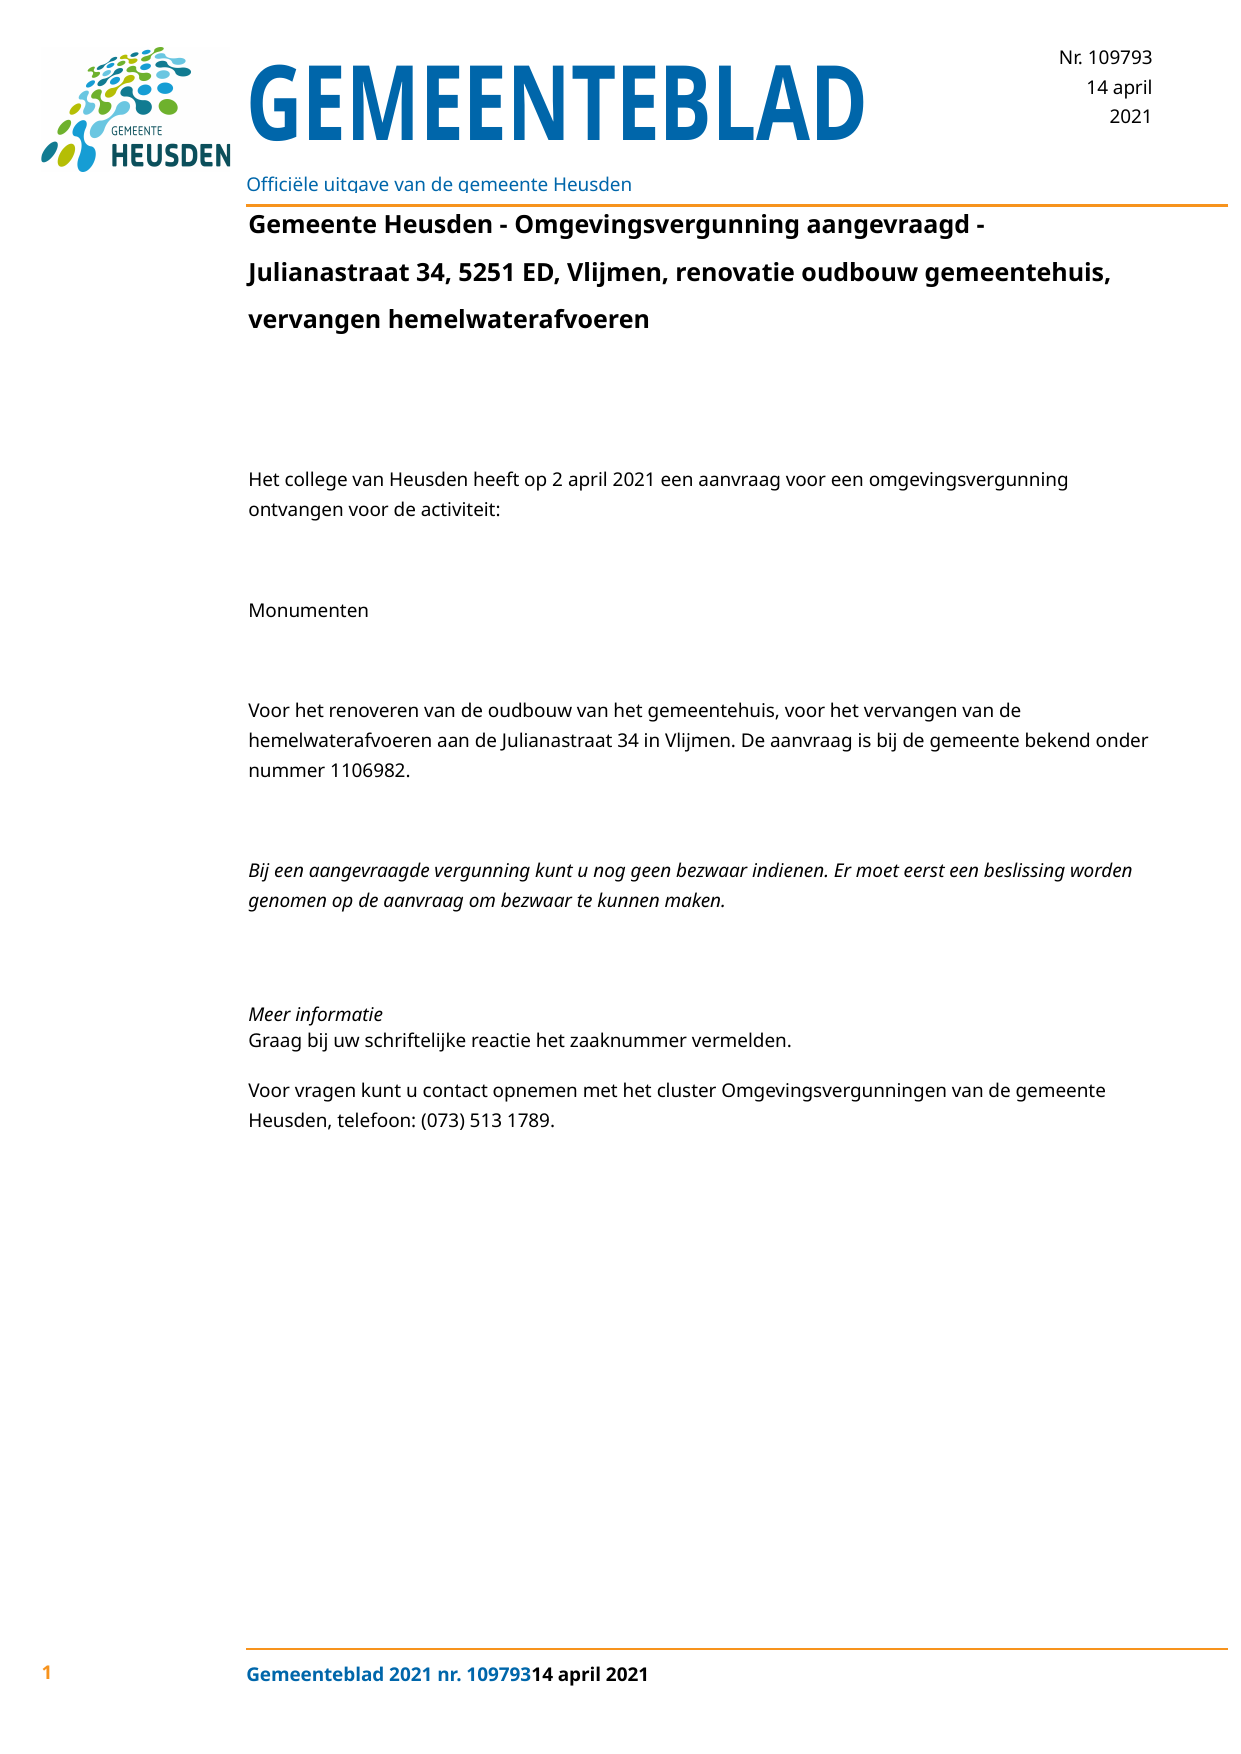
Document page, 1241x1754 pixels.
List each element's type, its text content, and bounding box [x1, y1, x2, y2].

text Gemeente Heusden - Omgevingsvergunning aangevraagd - Julianastraat 34, 5251 ED, Vlijmen, renovatie oudbouw gemeentehuis, vervangen hemelwaterafvoeren [248, 207, 1152, 336]
text Monumenten [248, 597, 1152, 622]
text Voor vragen kunt u contact opnemen met het cluster Omgevingsvergunningen van de gemeente Heusden, telefoon: (073) 513 1789. [248, 1078, 1152, 1133]
text Graag bij uw schriftelijke reactie het zaaknummer vermelden. [248, 1027, 1152, 1053]
text Bij een aangevraagde vergunning kunt u nog geen bezwaar indienen. Er moet eerst een beslissing worden genomen op de aanvraag om bezwaar te kunnen maken. [248, 858, 1152, 913]
text Voor het renoveren van de oudbouw van het gemeentehuis, voor het vervangen van de hemelwaterafvoeren aan de Julianastraat 34 in Vlijmen. De aanvraag is bij de gemeente bekend onder nummer 1106982. [248, 698, 1152, 782]
text Het college van Heusden heeft op 2 april 2021 een aanvraag voor een omgevingsvergunning ontvangen voor de activiteit: [248, 466, 1152, 522]
picture [41, 47, 231, 172]
text Meer informatie [248, 1002, 1152, 1027]
